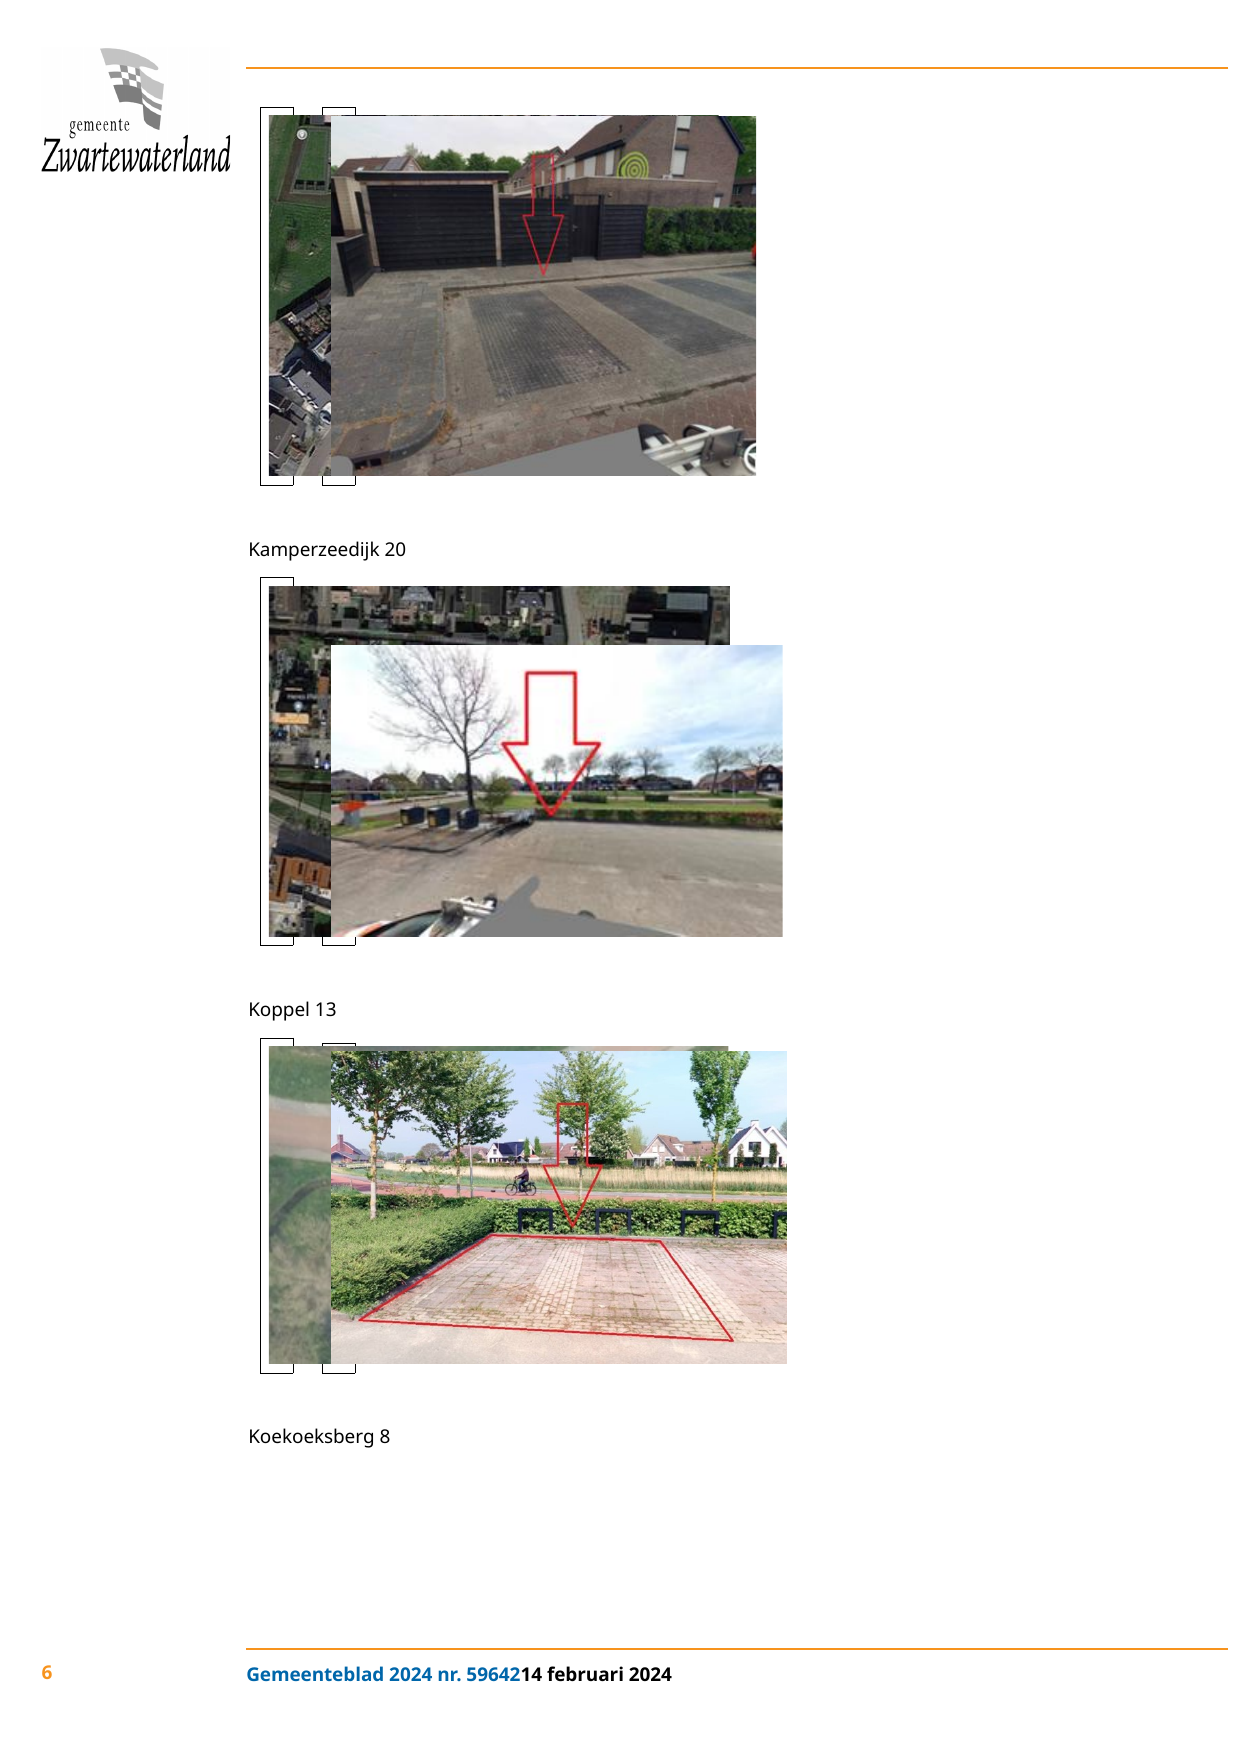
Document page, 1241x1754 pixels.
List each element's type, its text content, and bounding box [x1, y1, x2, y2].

text Koekoeksberg 8 [248, 1424, 1152, 1449]
text Kamperzeedijk 20 [248, 536, 1152, 561]
text Koppel 13 [248, 996, 1152, 1022]
picture [268, 115, 757, 476]
picture [268, 1046, 787, 1364]
picture [268, 586, 783, 937]
picture [41, 47, 231, 172]
